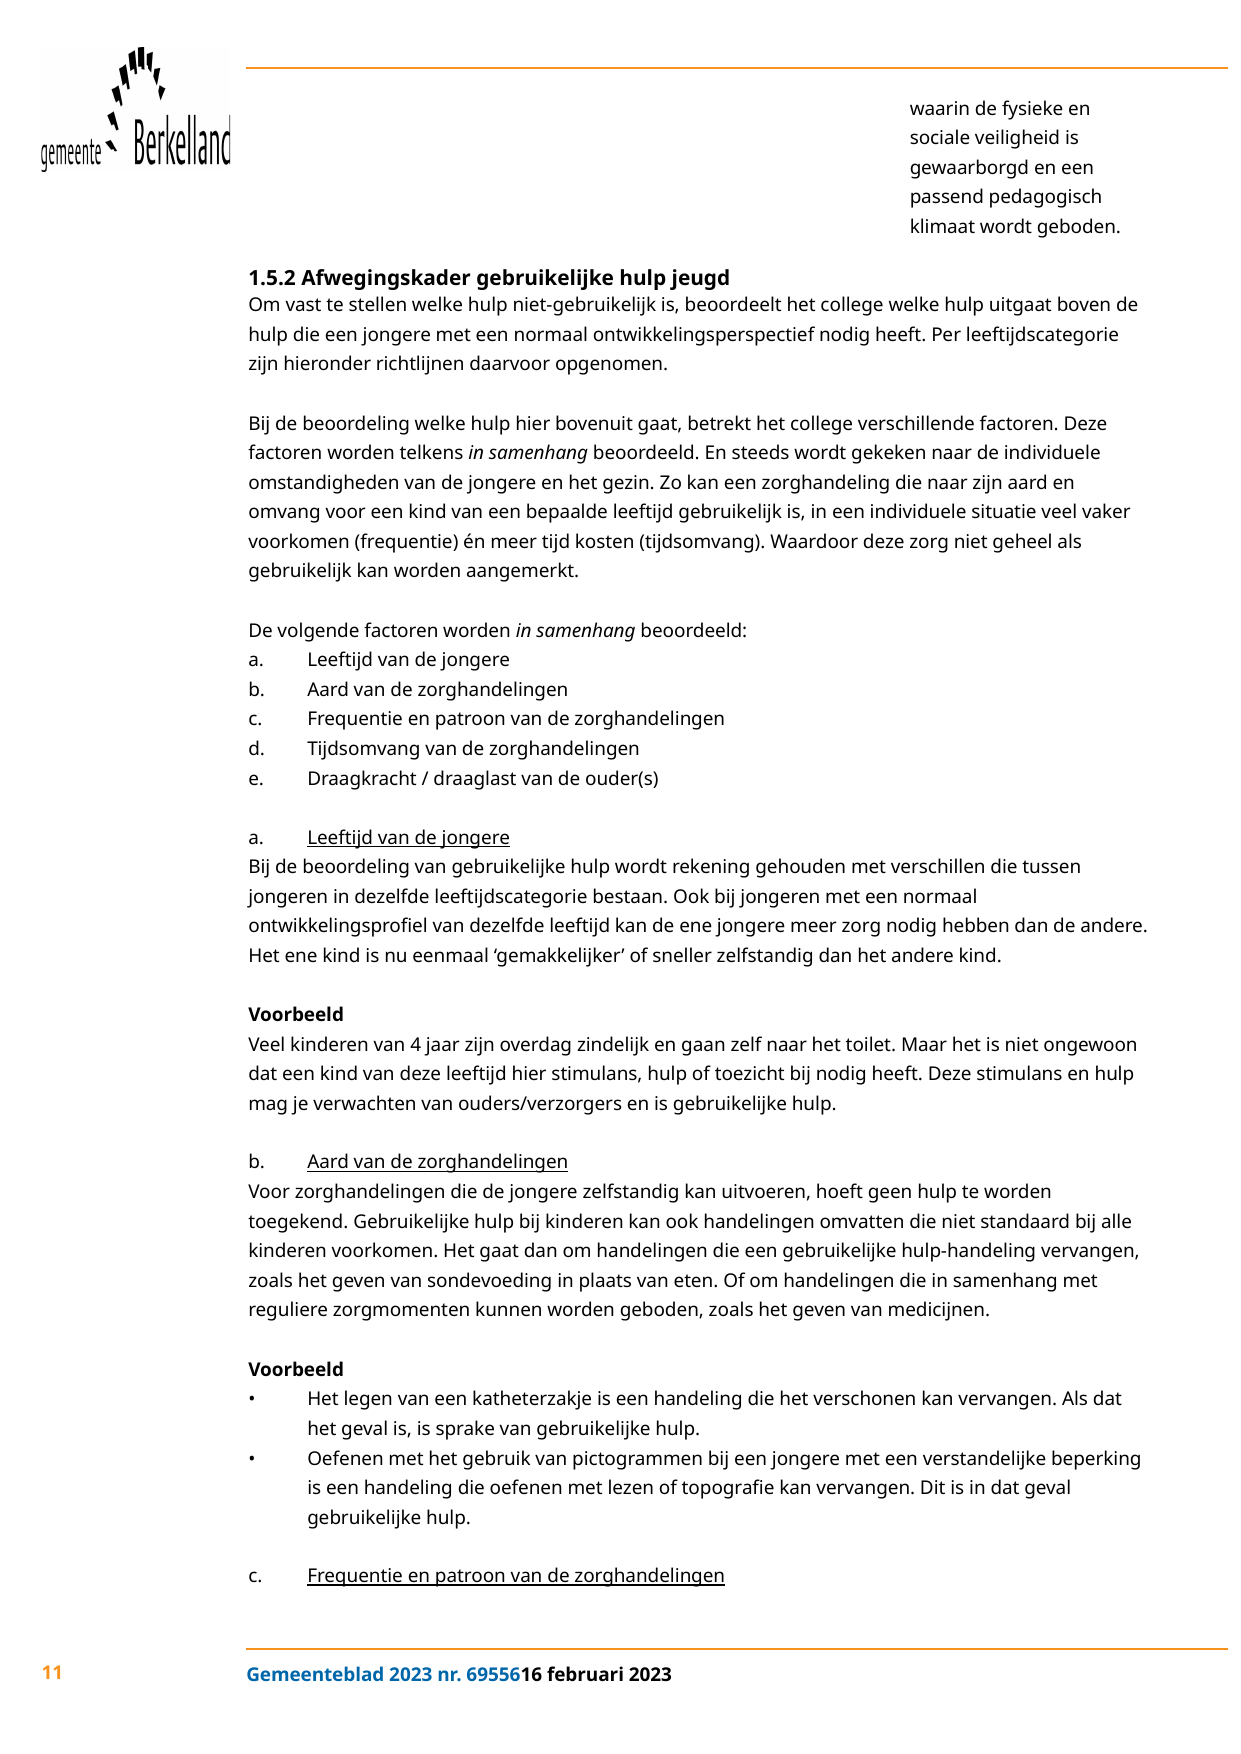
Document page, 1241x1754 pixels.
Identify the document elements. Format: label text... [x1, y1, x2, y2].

picture [41, 47, 231, 172]
list Leeftijd van de jongere [248, 824, 1152, 849]
list Aard van de zorghandelingen [248, 676, 1152, 702]
list Tijdsomvang van de zorghandelingen [248, 735, 1152, 761]
text Bij de beoordeling van gebruikelijke hulp wordt rekening gehouden met verschillen die tussen jongeren in dezelfde leeftijdscategorie bestaan. Ook bij jongeren met een normaal ontwikkelingsprofiel van dezelfde leeftijd kan de ene jongere meer zorg nodig hebben dan de andere. Het ene kind is nu eenmaal ‘gemakkelijker’ of sneller zelfstandig dan het andere kind. [248, 853, 1152, 968]
text De volgende factoren worden in samenhang beoordeeld: [248, 617, 1152, 642]
text Voor zorghandelingen die de jongere zelfstandig kan uitvoeren, hoeft geen hulp te worden toegekend. Gebruikelijke hulp bij kinderen kan ook handelingen omvatten die niet standaard bij alle kinderen voorkomen. Het gaat dan om handelingen die een gebruikelijke hulp-handeling vervangen, zoals het geven van sondevoeding in plaats van eten. Of om handelingen die in samenhang met reguliere zorgmomenten kunnen worden geboden, zoals het geven van medicijnen. [248, 1178, 1152, 1322]
list Aard van de zorghandelingen [248, 1149, 1152, 1174]
list Frequentie en patroon van de zorghandelingen [248, 706, 1152, 731]
list Draagkracht / draaglast van de ouder(s) [248, 765, 1152, 790]
table_cell waarin de fysieke en sociale veiligheid is gewaarborgd en een passend pedagogisch klimaat wordt geboden. [850, 95, 1152, 239]
table_cell [248, 95, 850, 239]
table_header Voorbeeld Veel kinderen van 4 jaar zijn overdag zindelijk en gaan zelf naar het toilet. Maar het is niet ongewoon dat een kind van deze leeftijd hier stimulans, hulp of toezicht bij nodig heeft. Deze stimulans en hulp mag je verwachten van ouders/verzorgers en is gebruikelijke hulp. [248, 1001, 1152, 1116]
list Leeftijd van de jongere [248, 646, 1152, 672]
text 1.5.2 Afwegingskader gebruikelijke hulp jeugd [248, 263, 1152, 291]
table_header Voorbeeld Het legen van een katheterzakje is een handeling die het verschonen kan vervangen. Als dat het geval is, is sprake van gebruikelijke hulp. Oefenen met het gebruik van pictogrammen bij een jongere met een verstandelijke beperking is een handeling die oefenen met lezen of topografie kan vervangen. Dit is in dat geval gebruikelijke hulp. [248, 1356, 1152, 1529]
text Om vast te stellen welke hulp niet-gebruikelijk is, beoordeelt het college welke hulp uitgaat boven de hulp die een jongere met een normaal ontwikkelingsperspectief nodig heeft. Per leeftijdscategorie zijn hieronder richtlijnen daarvoor opgenomen. [248, 291, 1152, 376]
list Frequentie en patroon van de zorghandelingen [248, 1562, 1152, 1588]
text Bij de beoordeling welke hulp hier bovenuit gaat, betrekt het college verschillende factoren. Deze factoren worden telkens in samenhang beoordeeld. En steeds wordt gekeken naar de individuele omstandigheden van de jongere en het gezin. Zo kan een zorghandeling die naar zijn aard en omvang voor een kind van een bepaalde leeftijd gebruikelijk is, in een individuele situatie veel vaker voorkomen (frequentie) én meer tijd kosten (tijdsomvang). Waardoor deze zorg niet geheel als gebruikelijk kan worden aangemerkt. [248, 410, 1152, 583]
